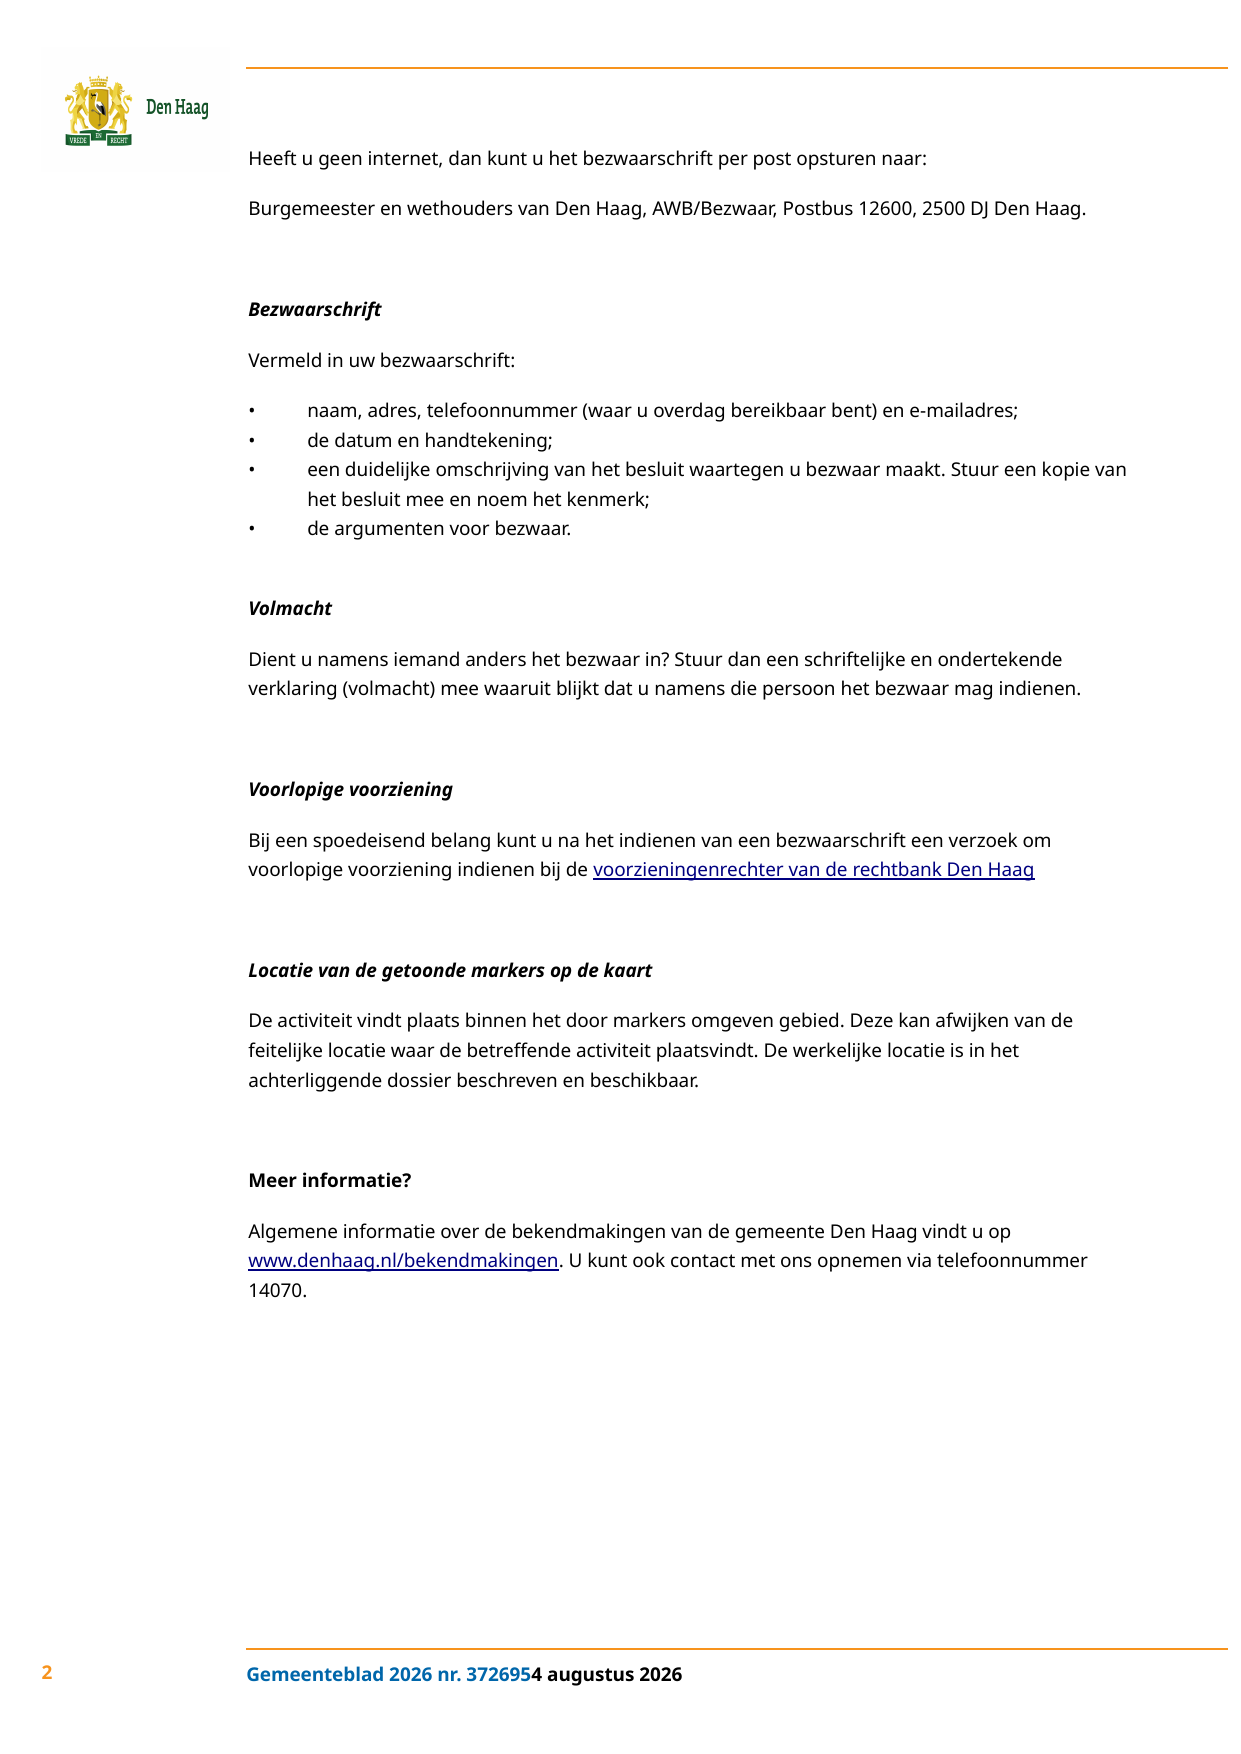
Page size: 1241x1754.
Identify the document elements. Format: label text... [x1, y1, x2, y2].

text Bij een spoedeisend belang kunt u na het indienen van een bezwaarschrift een verzoek om voorlopige voorziening indienen bij de voorzieningenrechter van de rechtbank Den Haag [248, 827, 1152, 882]
text Volmacht [248, 596, 1152, 621]
list naam, adres, telefoonnummer (waar u overdag bereikbaar bent) en e-mailadres; [248, 397, 1152, 423]
list een duidelijke omschrijving van het besluit waartegen u bezwaar maakt. Stuur een kopie van het besluit mee en noem het kenmerk; [248, 456, 1152, 512]
text Vermeld in uw bezwaarschrift: [248, 347, 1152, 373]
list de argumenten voor bezwaar. [248, 516, 1152, 541]
text Bezwaarschrift [248, 296, 1152, 322]
list de datum en handtekening; [248, 427, 1152, 453]
picture [41, 47, 231, 172]
text Dient u namens iemand anders het bezwaar in? Stuur dan een schriftelijke en ondertekende verklaring (volmacht) mee waaruit blijkt dat u namens die persoon het bezwaar mag indienen. [248, 646, 1152, 701]
text Meer informatie? [248, 1168, 1152, 1193]
text Algemene informatie over de bekendmakingen van de gemeente Den Haag vindt u op www.denhaag.nl/bekendmakingen. U kunt ook contact met ons opnemen via telefoonnummer 14070. [248, 1218, 1152, 1303]
text Locatie van de getoonde markers op de kaart [248, 957, 1152, 983]
text Voorlopige voorziening [248, 776, 1152, 802]
text Heeft u geen internet, dan kunt u het bezwaarschrift per post opsturen naar: [248, 145, 1152, 171]
text De activiteit vindt plaats binnen het door markers omgeven gebied. Deze kan afwijken van de feitelijke locatie waar de betreffende activiteit plaatsvindt. De werkelijke locatie is in het achterliggende dossier beschreven en beschikbaar. [248, 1008, 1152, 1093]
text Burgemeester en wethouders van Den Haag, AWB/Bezwaar, Postbus 12600, 2500 DJ Den Haag. [248, 196, 1152, 221]
